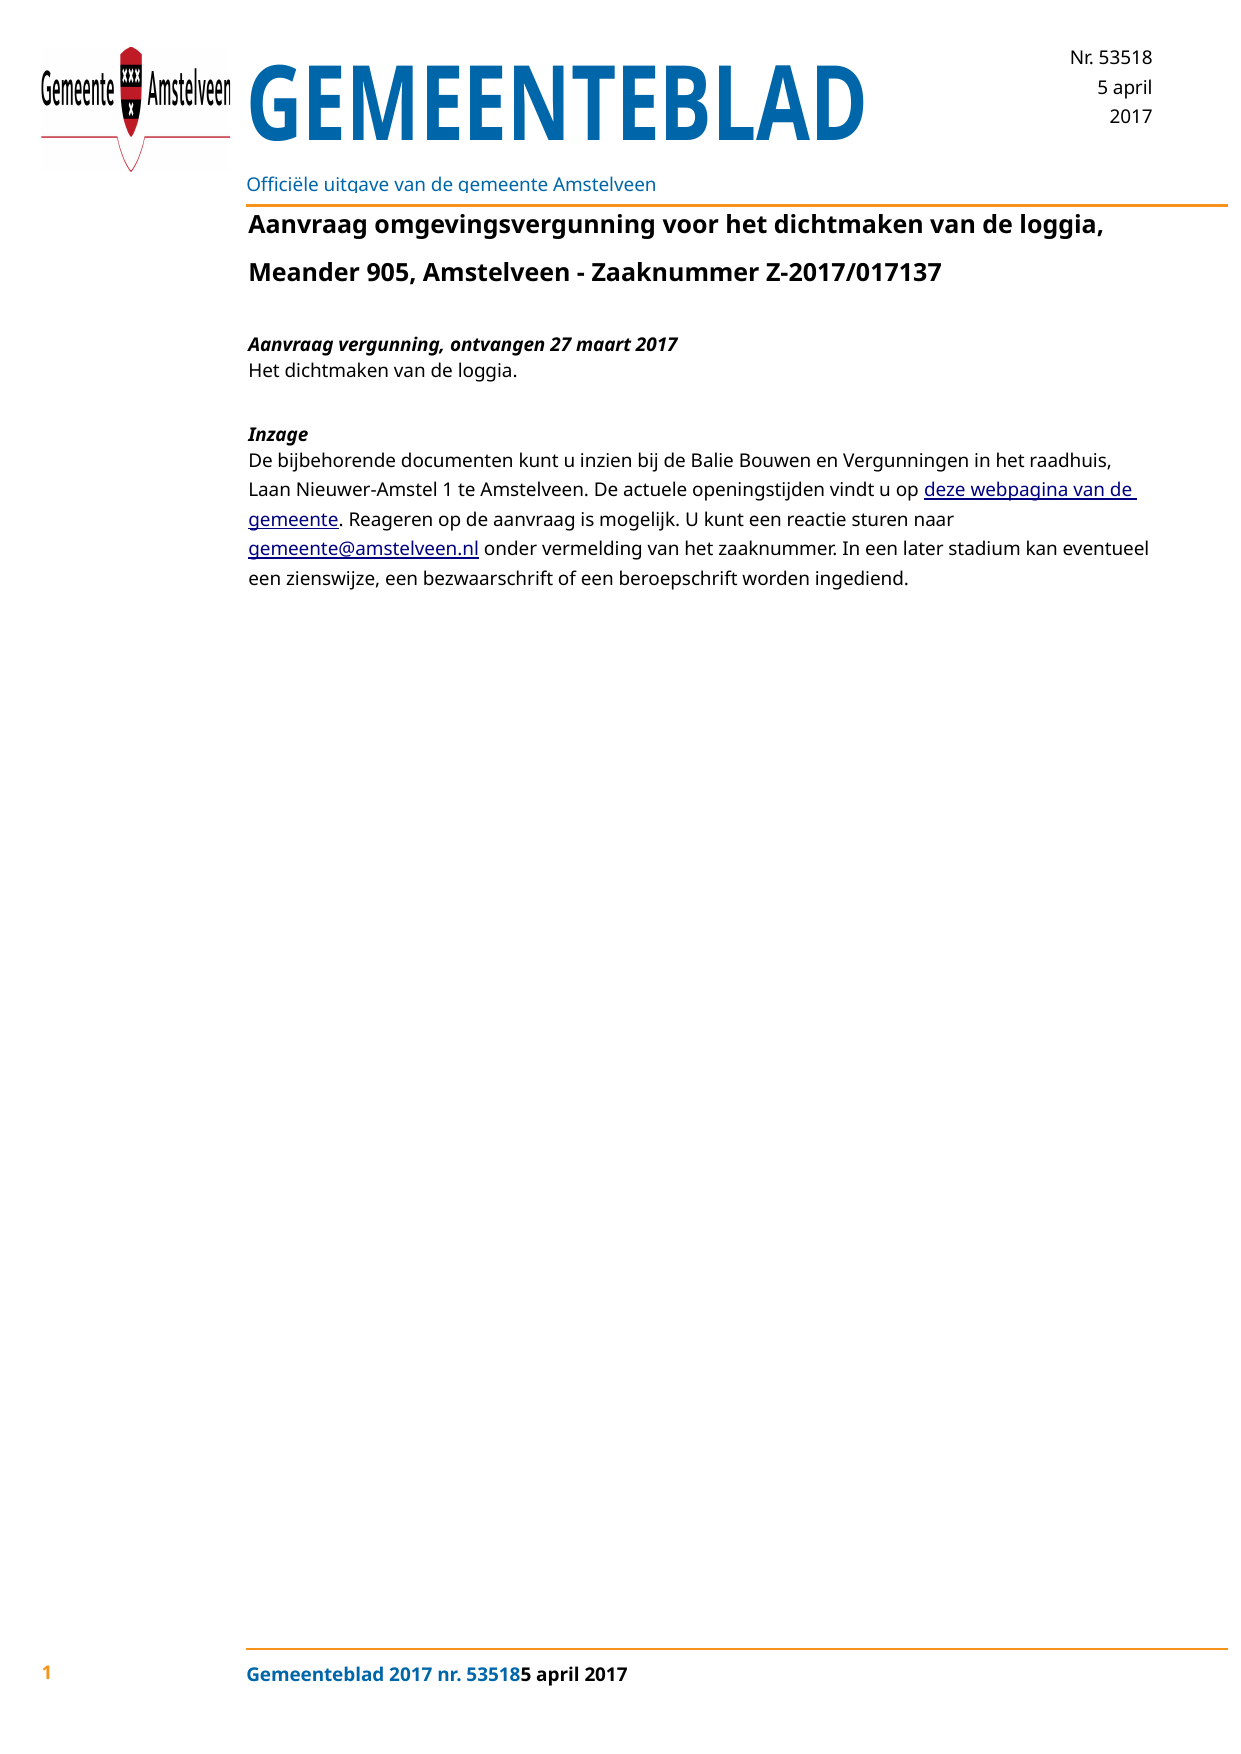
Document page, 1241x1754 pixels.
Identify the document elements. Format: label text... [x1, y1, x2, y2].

text De bijbehorende documenten kunt u inzien bij de Balie Bouwen en Vergunningen in het raadhuis, Laan Nieuwer-Amstel 1 te Amstelveen. De actuele openingstijden vindt u op deze webpagina van de gemeente. Reageren op de aanvraag is mogelijk. U kunt een reactie sturen naar gemeente@amstelveen.nl onder vermelding van het zaaknummer. In een later stadium kan eventueel een zienswijze, een bezwaarschrift of een beroepschrift worden ingediend. [248, 447, 1152, 591]
text Aanvraag omgevingsvergunning voor het dichtmaken van de loggia, Meander 905, Amstelveen - Zaaknummer Z-2017/017137 [248, 207, 1152, 288]
text Aanvraag vergunning, ontvangen 27 maart 2017 [248, 331, 1152, 357]
picture [41, 47, 231, 172]
text Het dichtmaken van de loggia. [248, 357, 1152, 383]
text Inzage [248, 421, 1152, 447]
